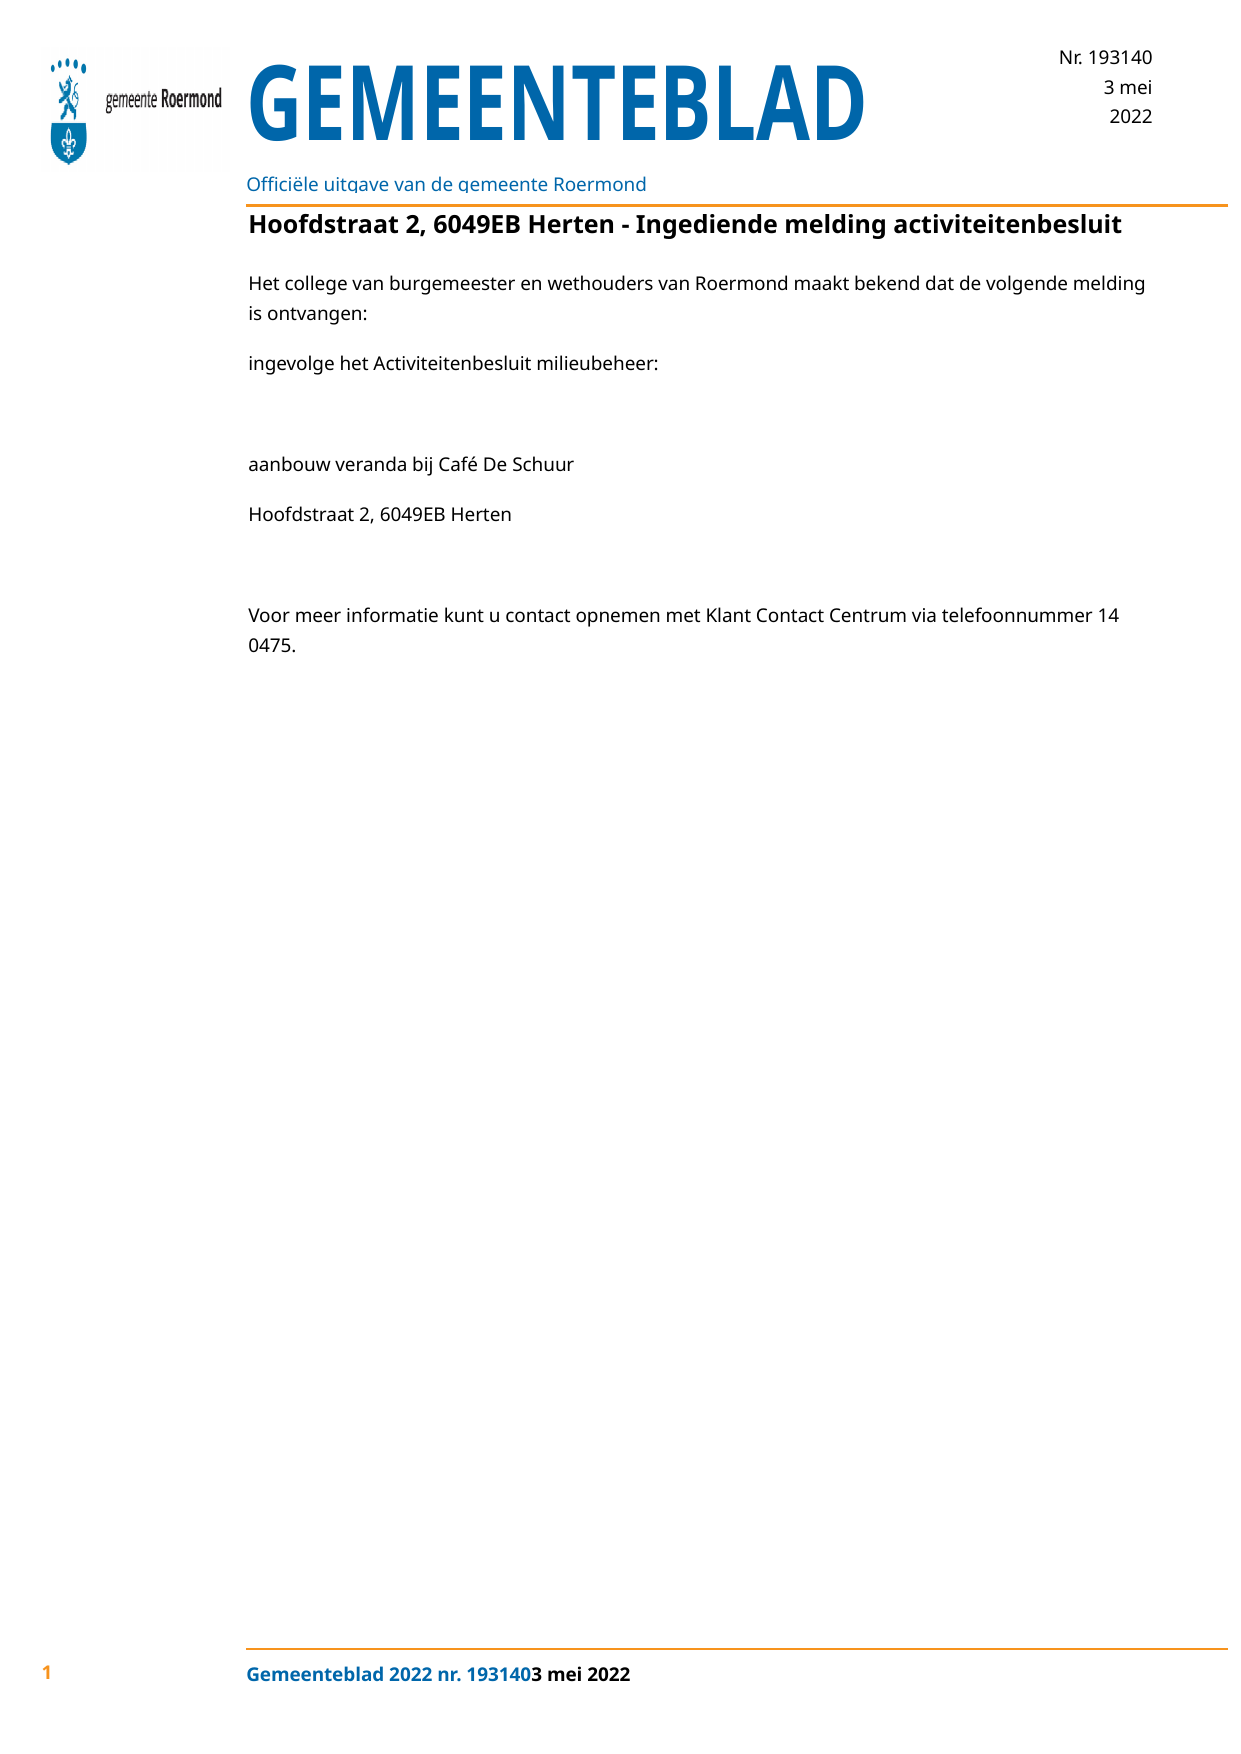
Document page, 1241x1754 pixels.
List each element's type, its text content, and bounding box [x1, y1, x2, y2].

picture [41, 47, 231, 172]
text Hoofdstraat 2, 6049EB Herten [248, 502, 1152, 527]
text Voor meer informatie kunt u contact opnemen met Klant Contact Centrum via telefoonnummer 14 0475. [248, 602, 1152, 658]
text Het college van burgemeester en wethouders van Roermond maakt bekend dat de volgende melding is ontvangen: [248, 270, 1152, 326]
text ingevolge het Activiteitenbesluit milieubeheer: [248, 350, 1152, 376]
text Hoofdstraat 2, 6049EB Herten - Ingediende melding activiteitenbesluit [248, 207, 1152, 241]
text aanbouw veranda bij Café De Schuur [248, 451, 1152, 477]
